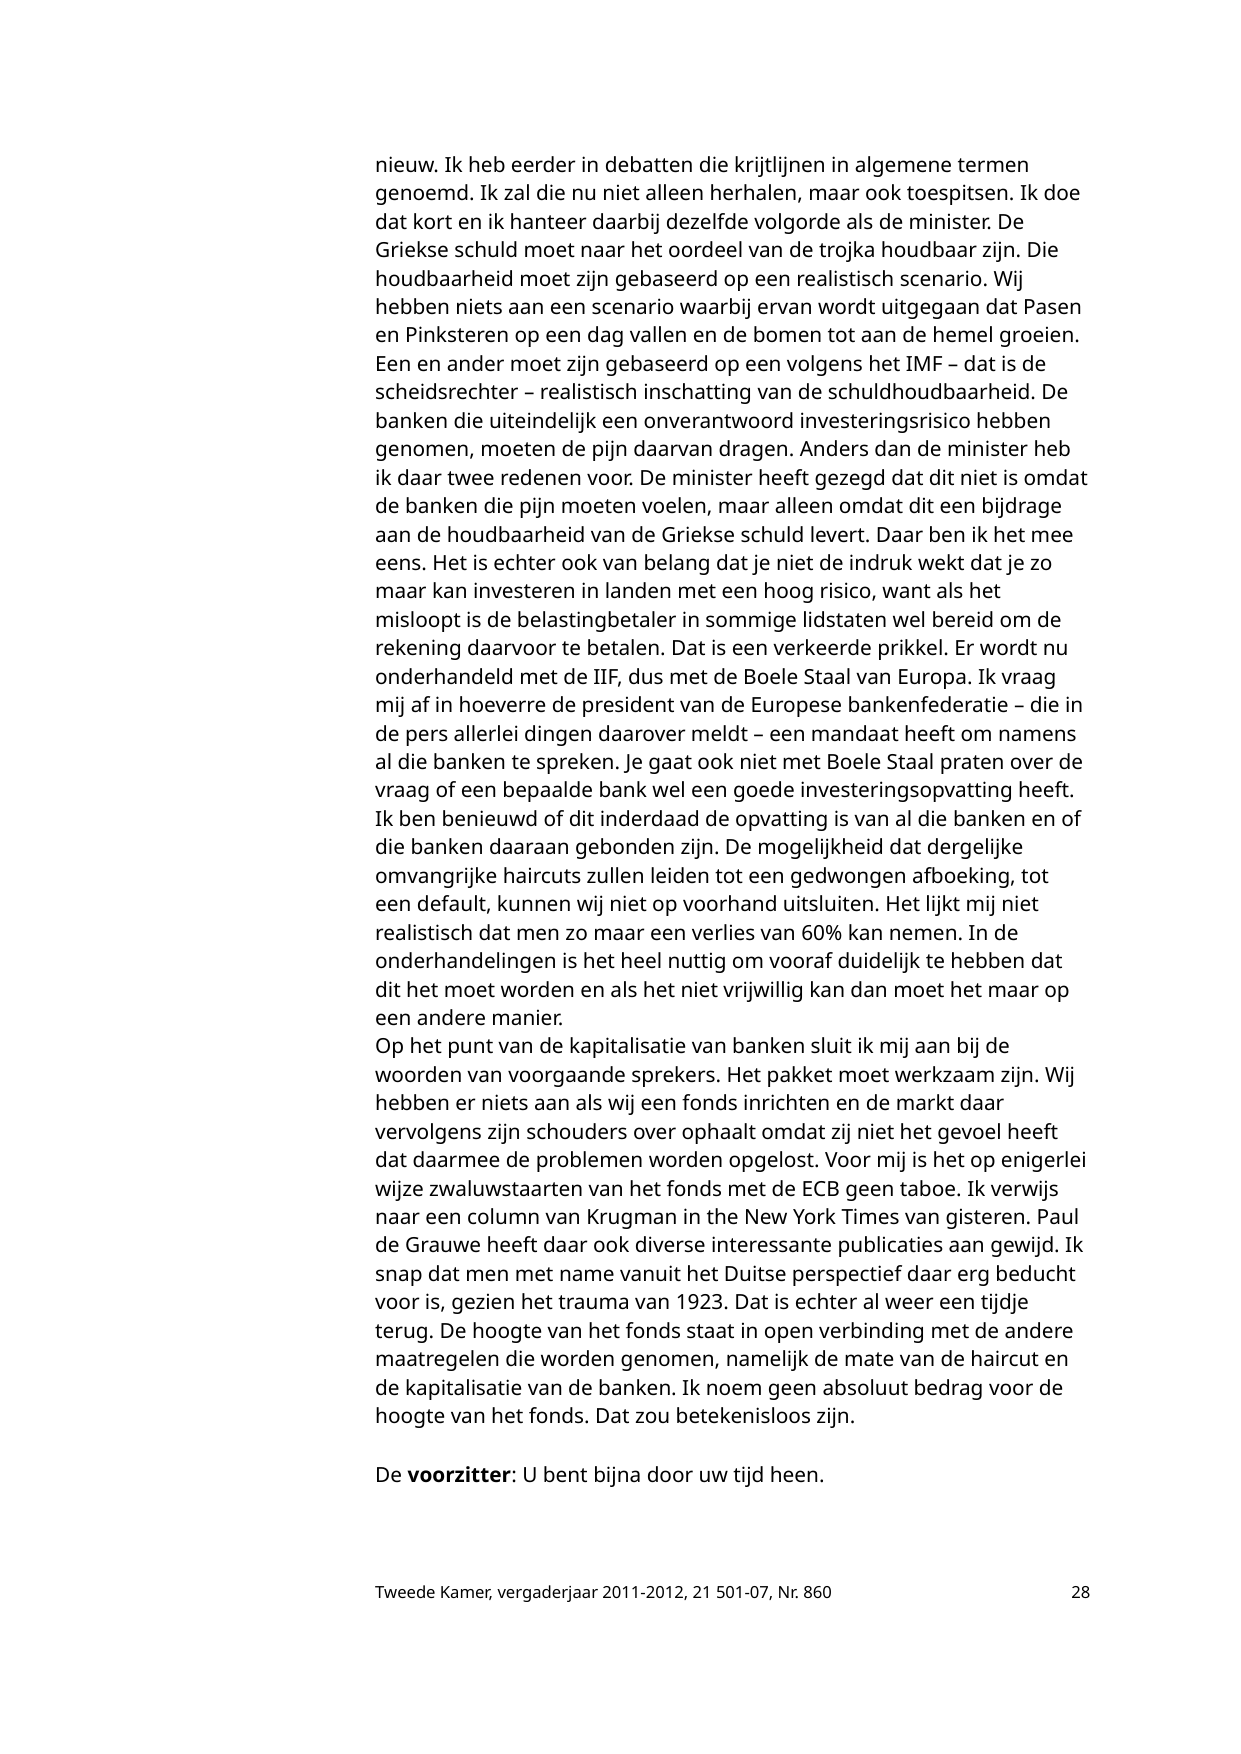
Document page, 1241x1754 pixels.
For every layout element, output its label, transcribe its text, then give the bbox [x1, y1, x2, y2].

text Op het punt van de kapitalisatie van banken sluit ik mij aan bij de woorden van voorgaande sprekers. Het pakket moet werkzaam zijn. Wij hebben er niets aan als wij een fonds inrichten en de markt daar vervolgens zijn schouders over ophaalt omdat zij niet het gevoel heeft dat daarmee de problemen worden opgelost. Voor mij is het op enigerlei wijze zwaluwstaarten van het fonds met de ECB geen taboe. Ik verwijs naar een column van Krugman in the New York Times van gisteren. Paul de Grauwe heeft daar ook diverse interessante publicaties aan gewijd. Ik snap dat men met name vanuit het Duitse perspectief daar erg beducht voor is, gezien het trauma van 1923. Dat is echter al weer een tijdje terug. De hoogte van het fonds staat in open verbinding met de andere maatregelen die worden genomen, namelijk de mate van de haircut en de kapitalisatie van de banken. Ik noem geen absoluut bedrag voor de hoogte van het fonds. Dat zou betekenisloos zijn. [375, 1032, 1090, 1430]
text De voorzitter: U bent bijna door uw tijd heen. [375, 1460, 1090, 1488]
text nieuw. Ik heb eerder in debatten die krijtlijnen in algemene termen genoemd. Ik zal die nu niet alleen herhalen, maar ook toespitsen. Ik doe dat kort en ik hanteer daarbij dezelfde volgorde als de minister. De Griekse schuld moet naar het oordeel van de trojka houdbaar zijn. Die houdbaarheid moet zijn gebaseerd op een realistisch scenario. Wij hebben niets aan een scenario waarbij ervan wordt uitgegaan dat Pasen en Pinksteren op een dag vallen en de bomen tot aan de hemel groeien. Een en ander moet zijn gebaseerd op een volgens het IMF – dat is de scheidsrechter – realistisch inschatting van de schuldhoudbaarheid. De banken die uiteindelijk een onverantwoord investeringsrisico hebben genomen, moeten de pijn daarvan dragen. Anders dan de minister heb ik daar twee redenen voor. De minister heeft gezegd dat dit niet is omdat de banken die pijn moeten voelen, maar alleen omdat dit een bijdrage aan de houdbaarheid van de Griekse schuld levert. Daar ben ik het mee eens. Het is echter ook van belang dat je niet de indruk wekt dat je zo maar kan investeren in landen met een hoog risico, want als het misloopt is de belastingbetaler in sommige lidstaten wel bereid om de rekening daarvoor te betalen. Dat is een verkeerde prikkel. Er wordt nu onderhandeld met de IIF, dus met de Boele Staal van Europa. Ik vraag mij af in hoeverre de president van de Europese bankenfederatie – die in de pers allerlei dingen daarover meldt – een mandaat heeft om namens al die banken te spreken. Je gaat ook niet met Boele Staal praten over de vraag of een bepaalde bank wel een goede investeringsopvatting heeft. Ik ben benieuwd of dit inderdaad de opvatting is van al die banken en of die banken daaraan gebonden zijn. De mogelijkheid dat dergelijke omvangrijke haircuts zullen leiden tot een gedwongen afboeking, tot een default, kunnen wij niet op voorhand uitsluiten. Het lijkt mij niet realistisch dat men zo maar een verlies van 60% kan nemen. In de onderhandelingen is het heel nuttig om vooraf duidelijk te hebben dat dit het moet worden en als het niet vrijwillig kan dan moet het maar op een andere manier. [375, 150, 1090, 1032]
